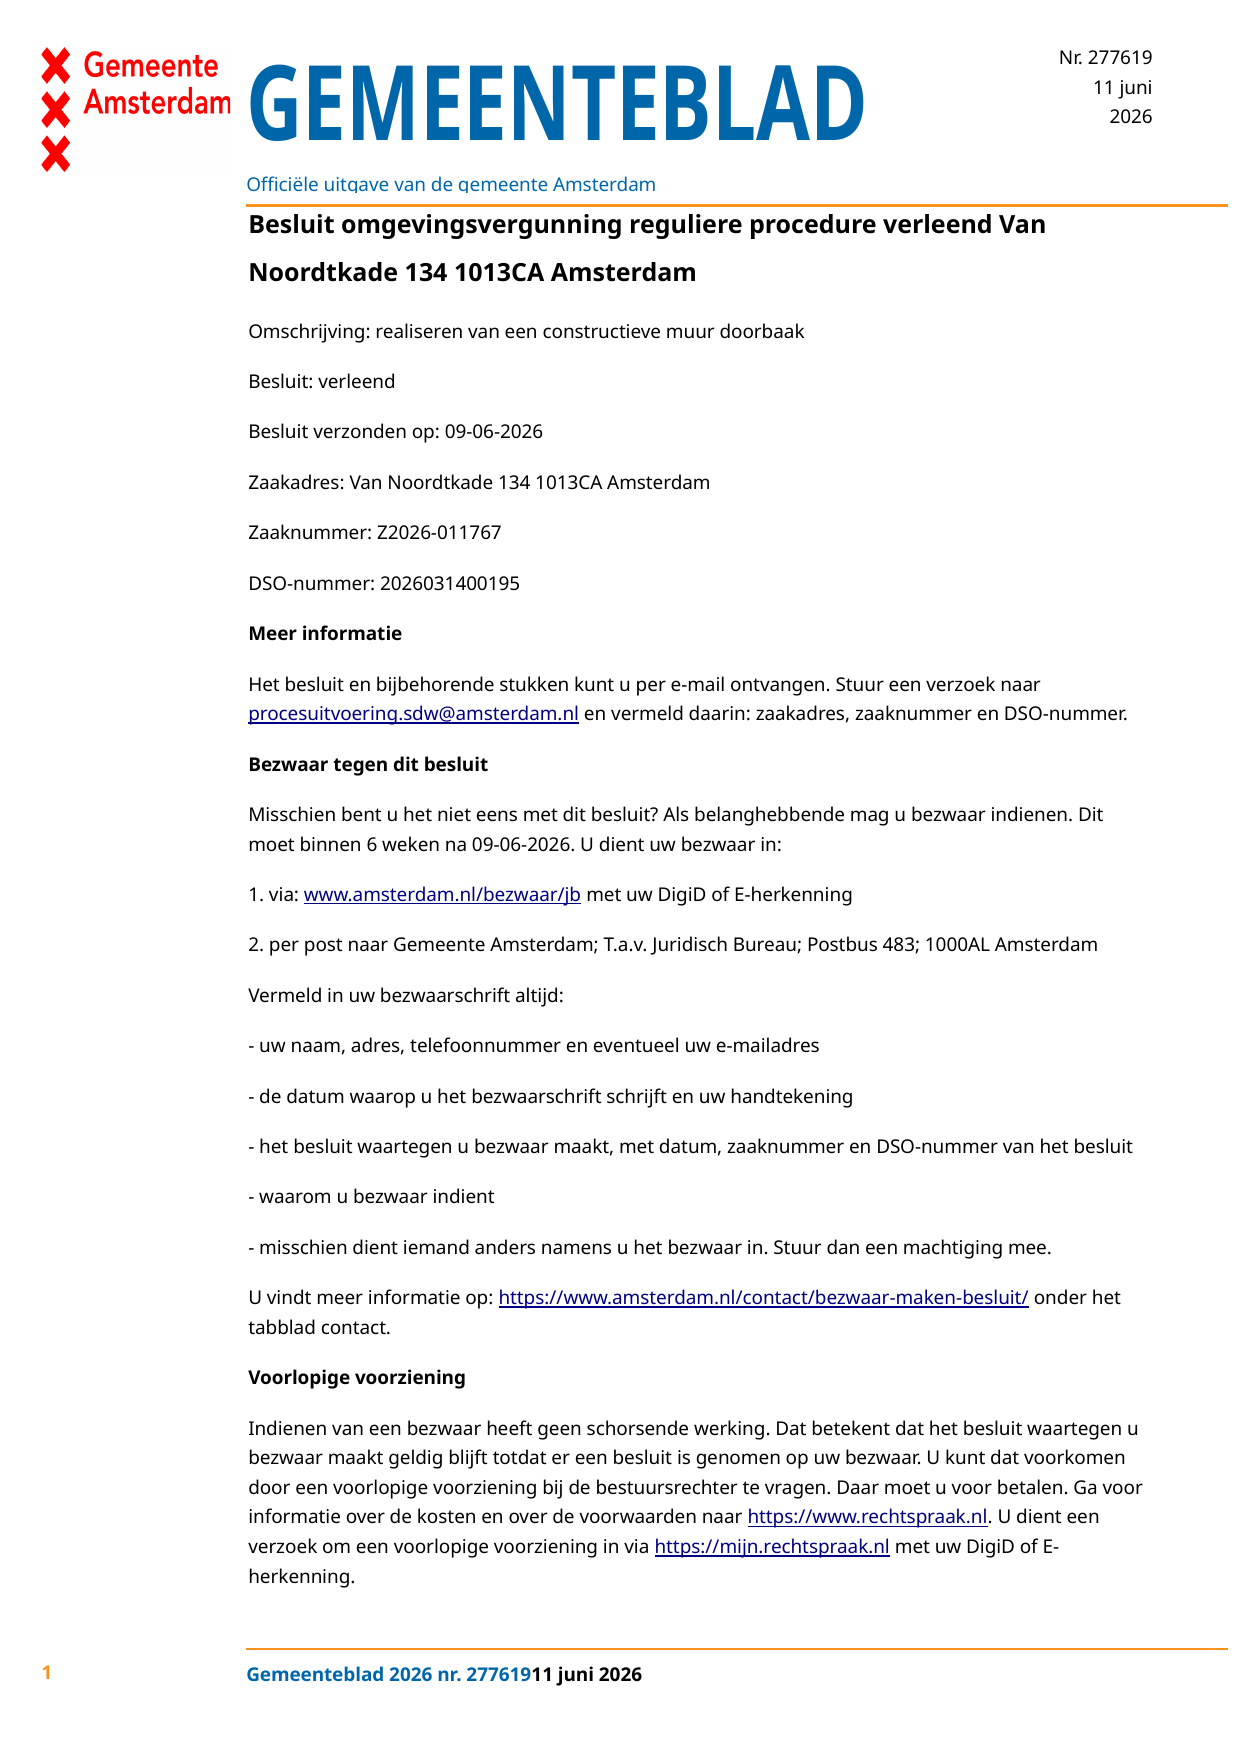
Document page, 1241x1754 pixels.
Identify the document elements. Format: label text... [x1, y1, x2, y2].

text DSO-nummer: 2026031400195 [248, 570, 1152, 596]
text Omschrijving: realiseren van een constructieve muur doorbaak [248, 318, 1152, 344]
text Indienen van een bezwaar heeft geen schorsende werking. Dat betekent dat het besluit waartegen u bezwaar maakt geldig blijft totdat er een besluit is genomen op uw bezwaar. U kunt dat voorkomen door een voorlopige voorziening bij de bestuursrechter te vragen. Daar moet u voor betalen. Ga voor informatie over de kosten en over de voorwaarden naar https://www.rechtspraak.nl. U dient een verzoek om een voorlopige voorziening in via https://mijn.rechtspraak.nl met uw DigiD of E-herkenning. [248, 1415, 1152, 1589]
text Bezwaar tegen dit besluit [248, 751, 1152, 777]
text Voorlopige voorziening [248, 1364, 1152, 1390]
text Besluit omgevingsvergunning reguliere procedure verleend Van Noordtkade 134 1013CA Amsterdam [248, 207, 1152, 288]
text Meer informatie [248, 620, 1152, 646]
text - de datum waarop u het bezwaarschrift schrijft en uw handtekening [248, 1083, 1152, 1109]
text Zaakadres: Van Noordtkade 134 1013CA Amsterdam [248, 469, 1152, 495]
text Zaaknummer: Z2026-011767 [248, 519, 1152, 545]
text U vindt meer informatie op: https://www.amsterdam.nl/contact/bezwaar-maken-besluit/ onder het tabblad contact. [248, 1284, 1152, 1340]
text Besluit verzonden op: 09-06-2026 [248, 419, 1152, 444]
text Besluit: verleend [248, 368, 1152, 394]
text Misschien bent u het niet eens met dit besluit? Als belanghebbende mag u bezwaar indienen. Dit moet binnen 6 weken na 09-06-2026. U dient uw bezwaar in: [248, 801, 1152, 857]
text 2. per post naar Gemeente Amsterdam; T.a.v. Juridisch Bureau; Postbus 483; 1000AL Amsterdam [248, 932, 1152, 957]
text Vermeld in uw bezwaarschrift altijd: [248, 982, 1152, 1008]
text - het besluit waartegen u bezwaar maakt, met datum, zaaknummer en DSO-nummer van het besluit [248, 1133, 1152, 1159]
text - waarom u bezwaar indient [248, 1184, 1152, 1209]
text Het besluit en bijbehorende stukken kunt u per e-mail ontvangen. Stuur een verzoek naar procesuitvoering.sdw@amsterdam.nl en vermeld daarin: zaakadres, zaaknummer en DSO-nummer. [248, 671, 1152, 726]
text 1. via: www.amsterdam.nl/bezwaar/jb met uw DigiD of E-herkenning [248, 881, 1152, 907]
picture [41, 47, 231, 172]
text - uw naam, adres, telefoonnummer en eventueel uw e-mailadres [248, 1032, 1152, 1058]
text - misschien dient iemand anders namens u het bezwaar in. Stuur dan een machtiging mee. [248, 1234, 1152, 1260]
